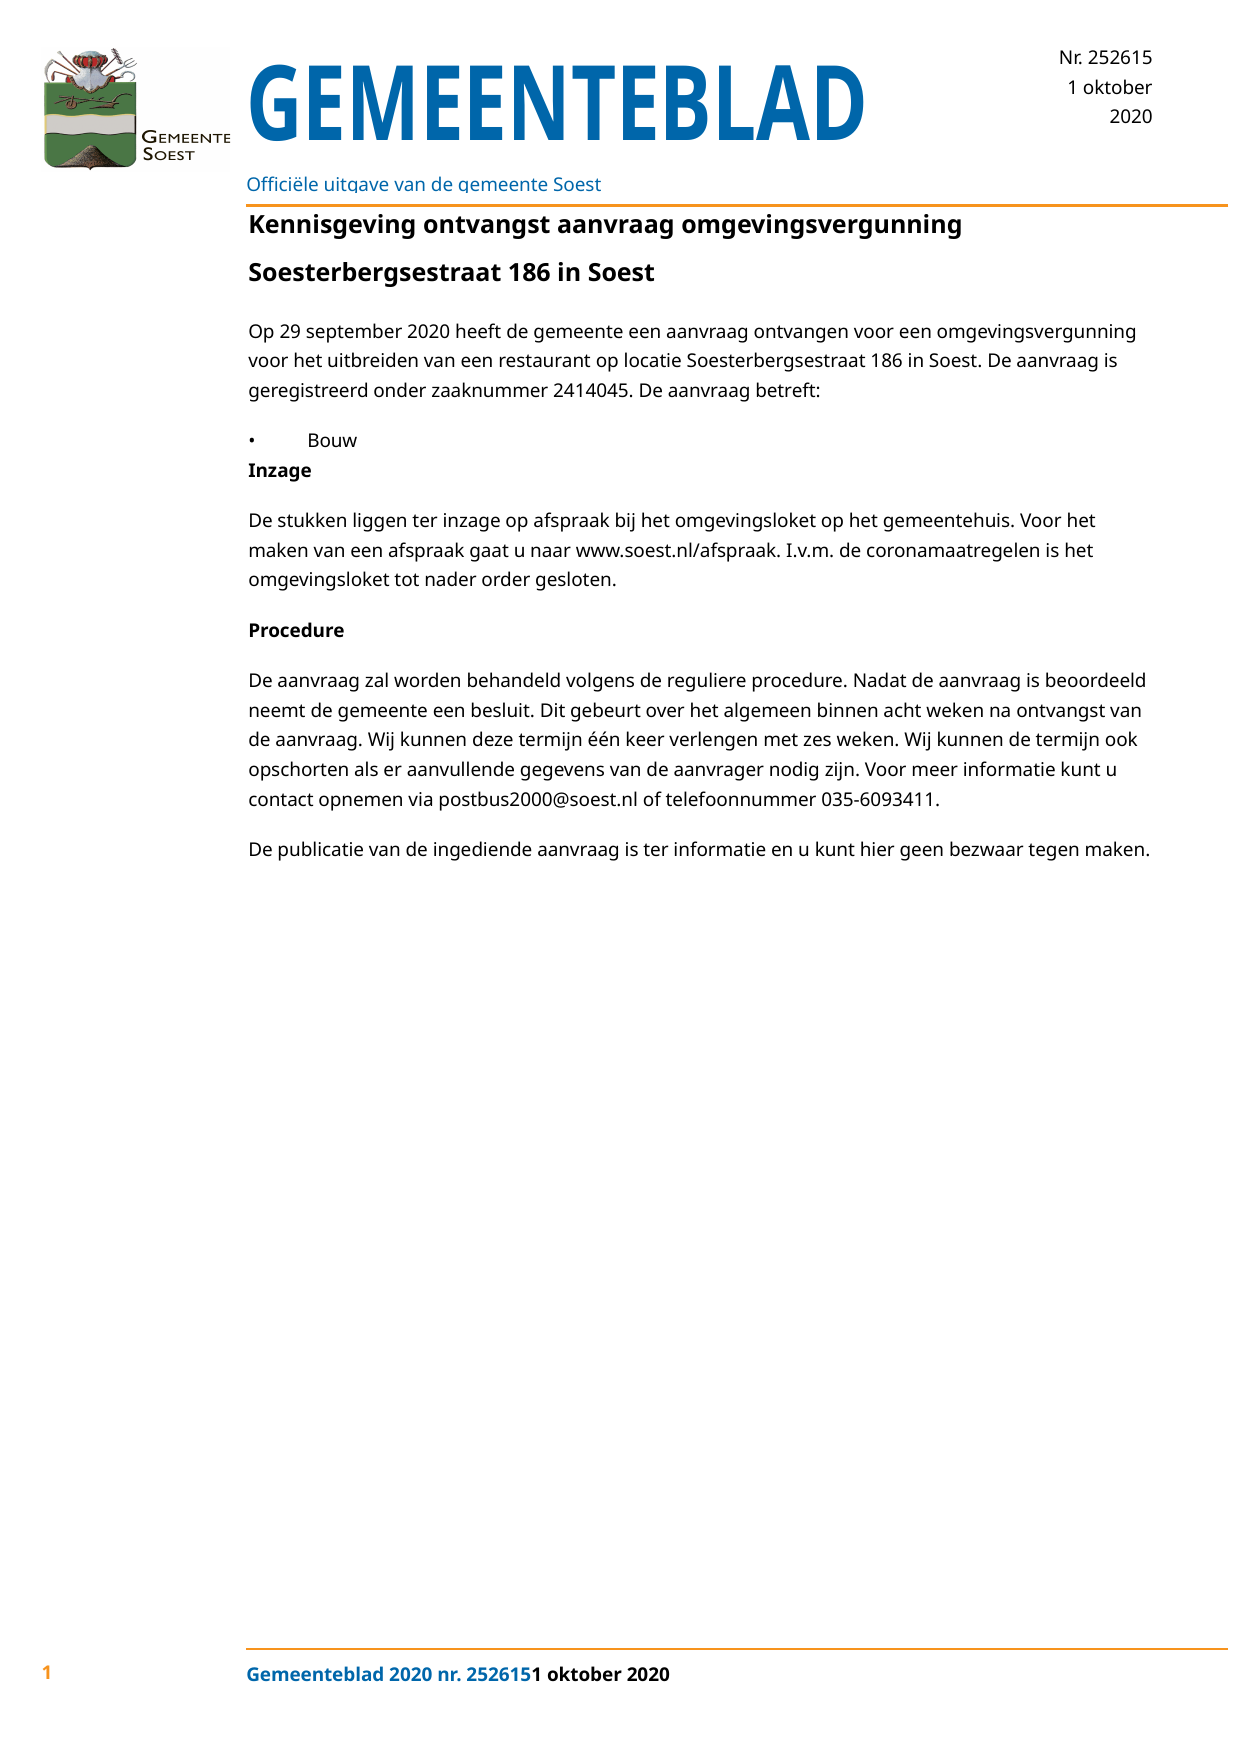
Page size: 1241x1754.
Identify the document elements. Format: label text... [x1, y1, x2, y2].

text De stukken liggen ter inzage op afspraak bij het omgevingsloket op het gemeentehuis. Voor het maken van een afspraak gaat u naar www.soest.nl/afspraak. I.v.m. de coronamaatregelen is het omgevingsloket tot nader order gesloten. [248, 507, 1152, 592]
text De publicatie van de ingediende aanvraag is ter informatie en u kunt hier geen bezwaar tegen maken. [248, 836, 1152, 862]
text Inzage [248, 457, 1152, 483]
text Op 29 september 2020 heeft de gemeente een aanvraag ontvangen voor een omgevingsvergunning voor het uitbreiden van een restaurant op locatie Soesterbergsestraat 186 in Soest. De aanvraag is geregistreerd onder zaaknummer 2414045. De aanvraag betreft: [248, 318, 1152, 403]
text De aanvraag zal worden behandeld volgens de reguliere procedure. Nadat de aanvraag is beoordeeld neemt de gemeente een besluit. Dit gebeurt over het algemeen binnen acht weken na ontvangst van de aanvraag. Wij kunnen deze termijn één keer verlengen met zes weken. Wij kunnen de termijn ook opschorten als er aanvullende gegevens van de aanvrager nodig zijn. Voor meer informatie kunt u contact opnemen via postbus2000@soest.nl of telefoonnummer 035-6093411. [248, 667, 1152, 812]
text Kennisgeving ontvangst aanvraag omgevingsvergunning Soesterbergsestraat 186 in Soest [248, 207, 1152, 288]
list Bouw [248, 427, 1152, 453]
text Procedure [248, 617, 1152, 643]
picture [41, 47, 231, 172]
